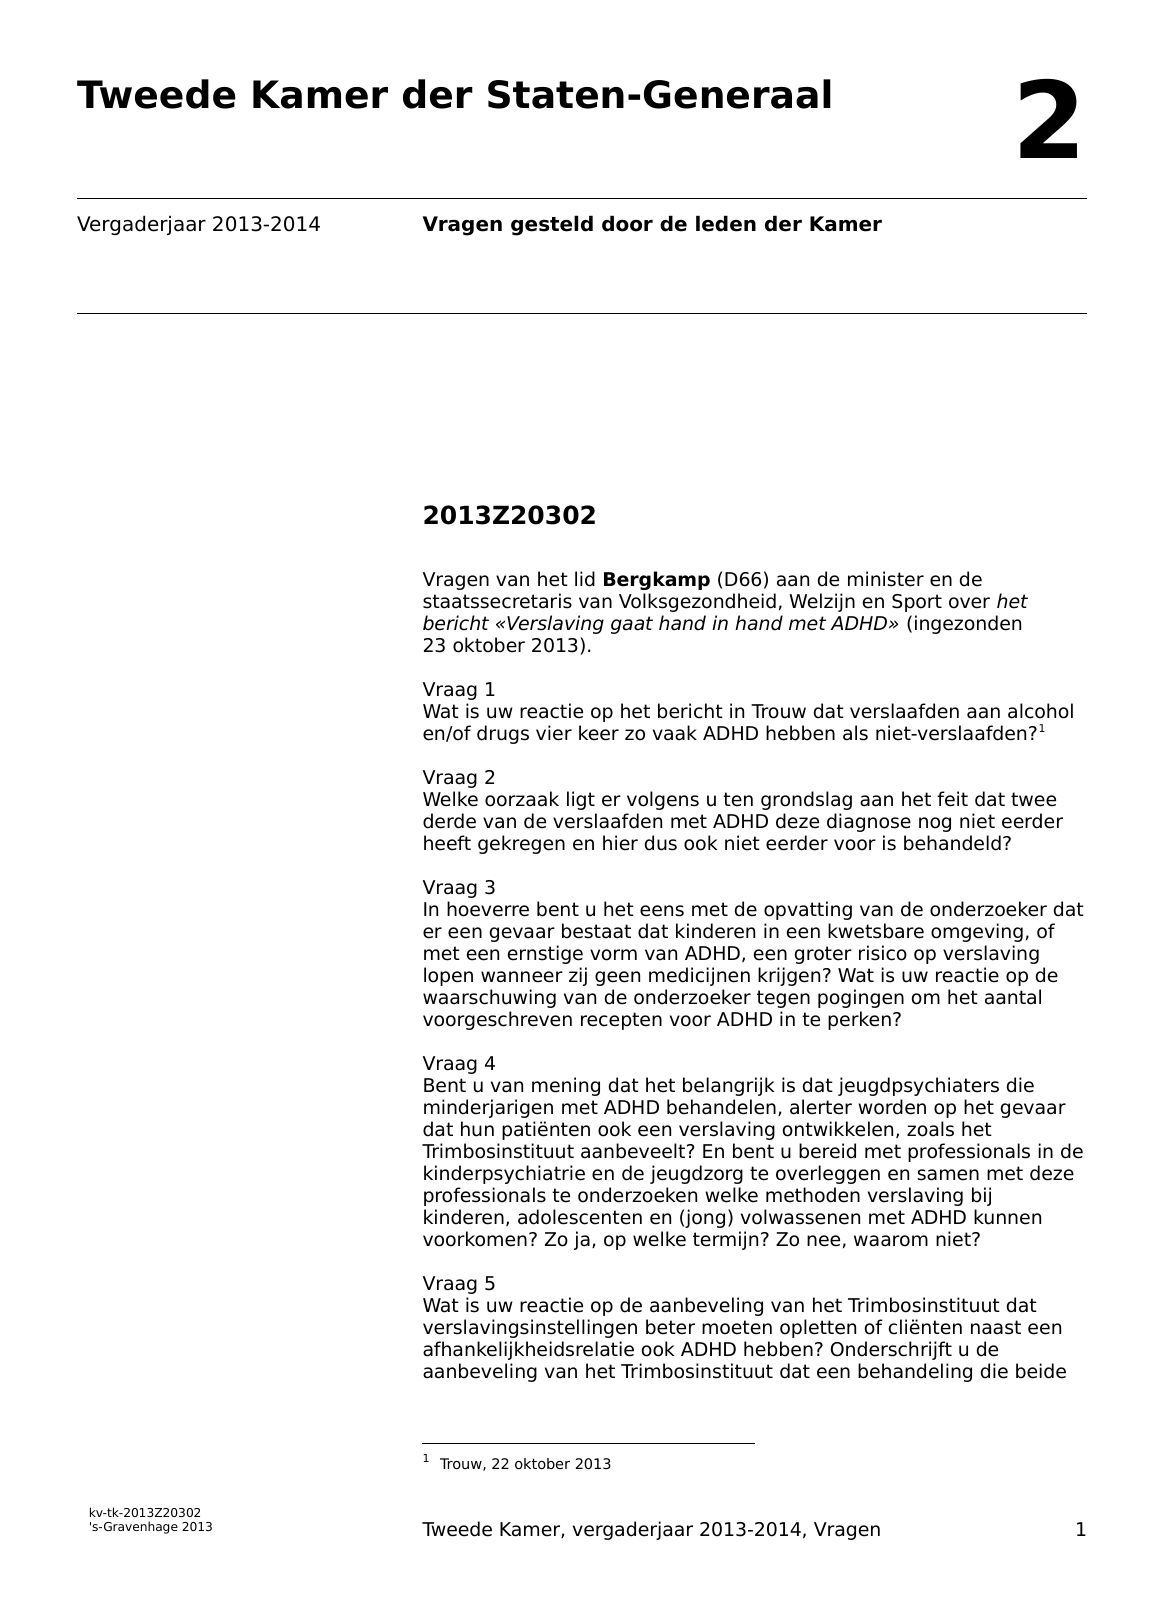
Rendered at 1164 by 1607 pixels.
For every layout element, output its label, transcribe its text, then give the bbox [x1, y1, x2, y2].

text Wat is uw reactie op het bericht in Trouw dat verslaafden aan alcohol en/of drugs vier keer zo vaak ADHD hebben als niet-verslaafden? [422, 701, 1087, 745]
text Welke oorzaak ligt er volgens u ten grondslag aan het feit dat twee derde van de verslaafden met ADHD deze diagnose nog niet eerder heeft gekregen en hier dus ook niet eerder voor is behandeld? [422, 789, 1087, 855]
text kv-tk-2013Z20302 [88, 1506, 323, 1520]
text Vraag 3 [422, 877, 1087, 899]
table_header Tweede Kamer der Staten-Generaal [77, 59, 886, 198]
text Vraag 1 [422, 679, 1087, 701]
text In hoeverre bent u het eens met de opvatting van de onderzoeker dat er een gevaar bestaat dat kinderen in een kwetsbare omgeving, of met een ernstige vorm van ADHD, een groter risico op verslaving lopen wanneer zij geen medicijnen krijgen? Wat is uw reactie op de waarschuwing van de onderzoeker tegen pogingen om het aantal voorgeschreven recepten voor ADHD in te perken? [422, 899, 1087, 1031]
table_cell Vragen gesteld door de leden der Kamer [422, 199, 1087, 313]
text Trouw, 22 oktober 2013 [422, 1452, 1087, 1474]
text Vragen van het lid Bergkamp (D66) aan de minister en de staatssecretaris van Volksgezondheid, Welzijn en Sport over het bericht «Verslaving gaat hand in hand met ADHD» (ingezonden 23 oktober 2013). [422, 569, 1087, 657]
text Vraag 2 [422, 767, 1087, 789]
text Wat is uw reactie op de aanbeveling van het Trimbosinstituut dat verslavingsinstellingen beter moeten opletten of cliënten naast een afhankelijkheidsrelatie ook ADHD hebben? Onderschrijft u de aanbeveling van het Trimbosinstituut dat een behandeling die beide [422, 1295, 1087, 1383]
text Vraag 4 [422, 1053, 1087, 1075]
table_cell Vergaderjaar 2013-2014 [77, 199, 422, 313]
text Vraag 5 [422, 1273, 1087, 1295]
text 2013Z20302 [422, 501, 1087, 531]
table_header 2 [886, 59, 1087, 198]
text Bent u van mening dat het belangrijk is dat jeugdpsychiaters die minderjarigen met ADHD behandelen, alerter worden op het gevaar dat hun patiënten ook een verslaving ontwikkelen, zoals het Trimbosinstituut aanbeveelt? En bent u bereid met professionals in de kinderpsychiatrie en de jeugdzorg te overleggen en samen met deze professionals te onderzoeken welke methoden verslaving bij kinderen, adolescenten en (jong) volwassenen met ADHD kunnen voorkomen? Zo ja, op welke termijn? Zo nee, waarom niet? [422, 1075, 1087, 1251]
text 's-Gravenhage 2013 [88, 1520, 323, 1534]
